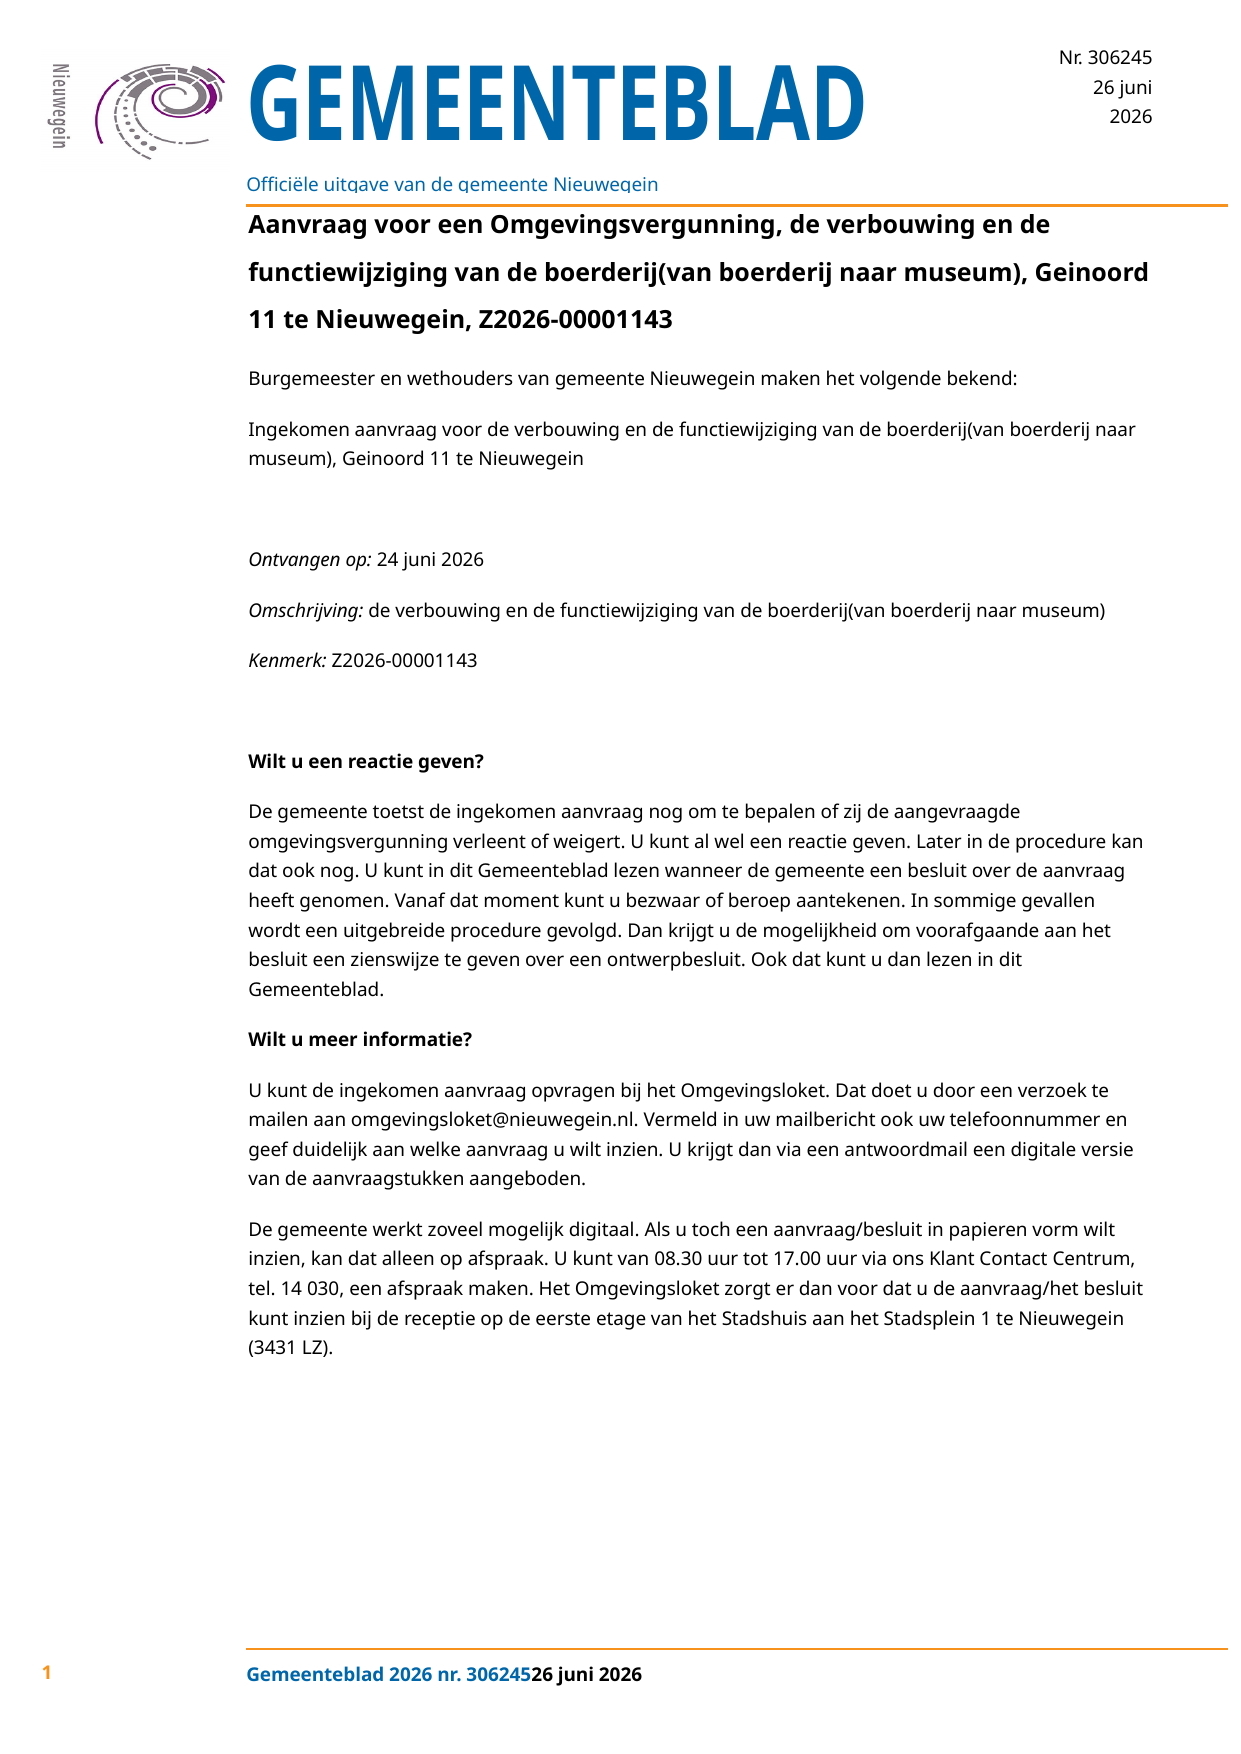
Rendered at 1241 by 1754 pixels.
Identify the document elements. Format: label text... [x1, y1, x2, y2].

text Wilt u een reactie geven? [248, 748, 1152, 774]
text Ingekomen aanvraag voor de verbouwing en de functiewijziging van de boerderij(van boerderij naar museum), Geinoord 11 te Nieuwegein [248, 416, 1152, 471]
picture [41, 47, 231, 172]
text Burgemeester en wethouders van gemeente Nieuwegein maken het volgende bekend: [248, 366, 1152, 391]
text Aanvraag voor een Omgevingsvergunning, de verbouwing en de functiewijziging van de boerderij(van boerderij naar museum), Geinoord 11 te Nieuwegein, Z2026-00001143 [248, 207, 1152, 336]
text Wilt u meer informatie? [248, 1026, 1152, 1052]
text Kenmerk: Z2026-00001143 [248, 647, 1152, 673]
text De gemeente werkt zoveel mogelijk digitaal. Als u toch een aanvraag/besluit in papieren vorm wilt inzien, kan dat alleen op afspraak. U kunt van 08.30 uur tot 17.00 uur via ons Klant Contact Centrum, tel. 14 030, een afspraak maken. Het Omgevingsloket zorgt er dan voor dat u de aanvraag/het besluit kunt inzien bij de receptie op de eerste etage van het Stadshuis aan het Stadsplein 1 te Nieuwegein (3431 LZ). [248, 1216, 1152, 1360]
text Ontvangen op: 24 juni 2026 [248, 546, 1152, 572]
text U kunt de ingekomen aanvraag opvragen bij het Omgevingsloket. Dat doet u door een verzoek te mailen aan omgevingsloket@nieuwegein.nl. Vermeld in uw mailbericht ook uw telefoonnummer en geef duidelijk aan welke aanvraag u wilt inzien. U krijgt dan via een antwoordmail een digitale versie van de aanvraagstukken aangeboden. [248, 1077, 1152, 1191]
text De gemeente toetst de ingekomen aanvraag nog om te bepalen of zij de aangevraagde omgevingsvergunning verleent of weigert. U kunt al wel een reactie geven. Later in de procedure kan dat ook nog. U kunt in dit Gemeenteblad lezen wanneer de gemeente een besluit over de aanvraag heeft genomen. Vanaf dat moment kunt u bezwaar of beroep aantekenen. In sommige gevallen wordt een uitgebreide procedure gevolgd. Dan krijgt u de mogelijkheid om voorafgaande aan het besluit een zienswijze te geven over een ontwerpbesluit. Ook dat kunt u dan lezen in dit Gemeenteblad. [248, 798, 1152, 1002]
text Omschrijving: de verbouwing en de functiewijziging van de boerderij(van boerderij naar museum) [248, 597, 1152, 622]
